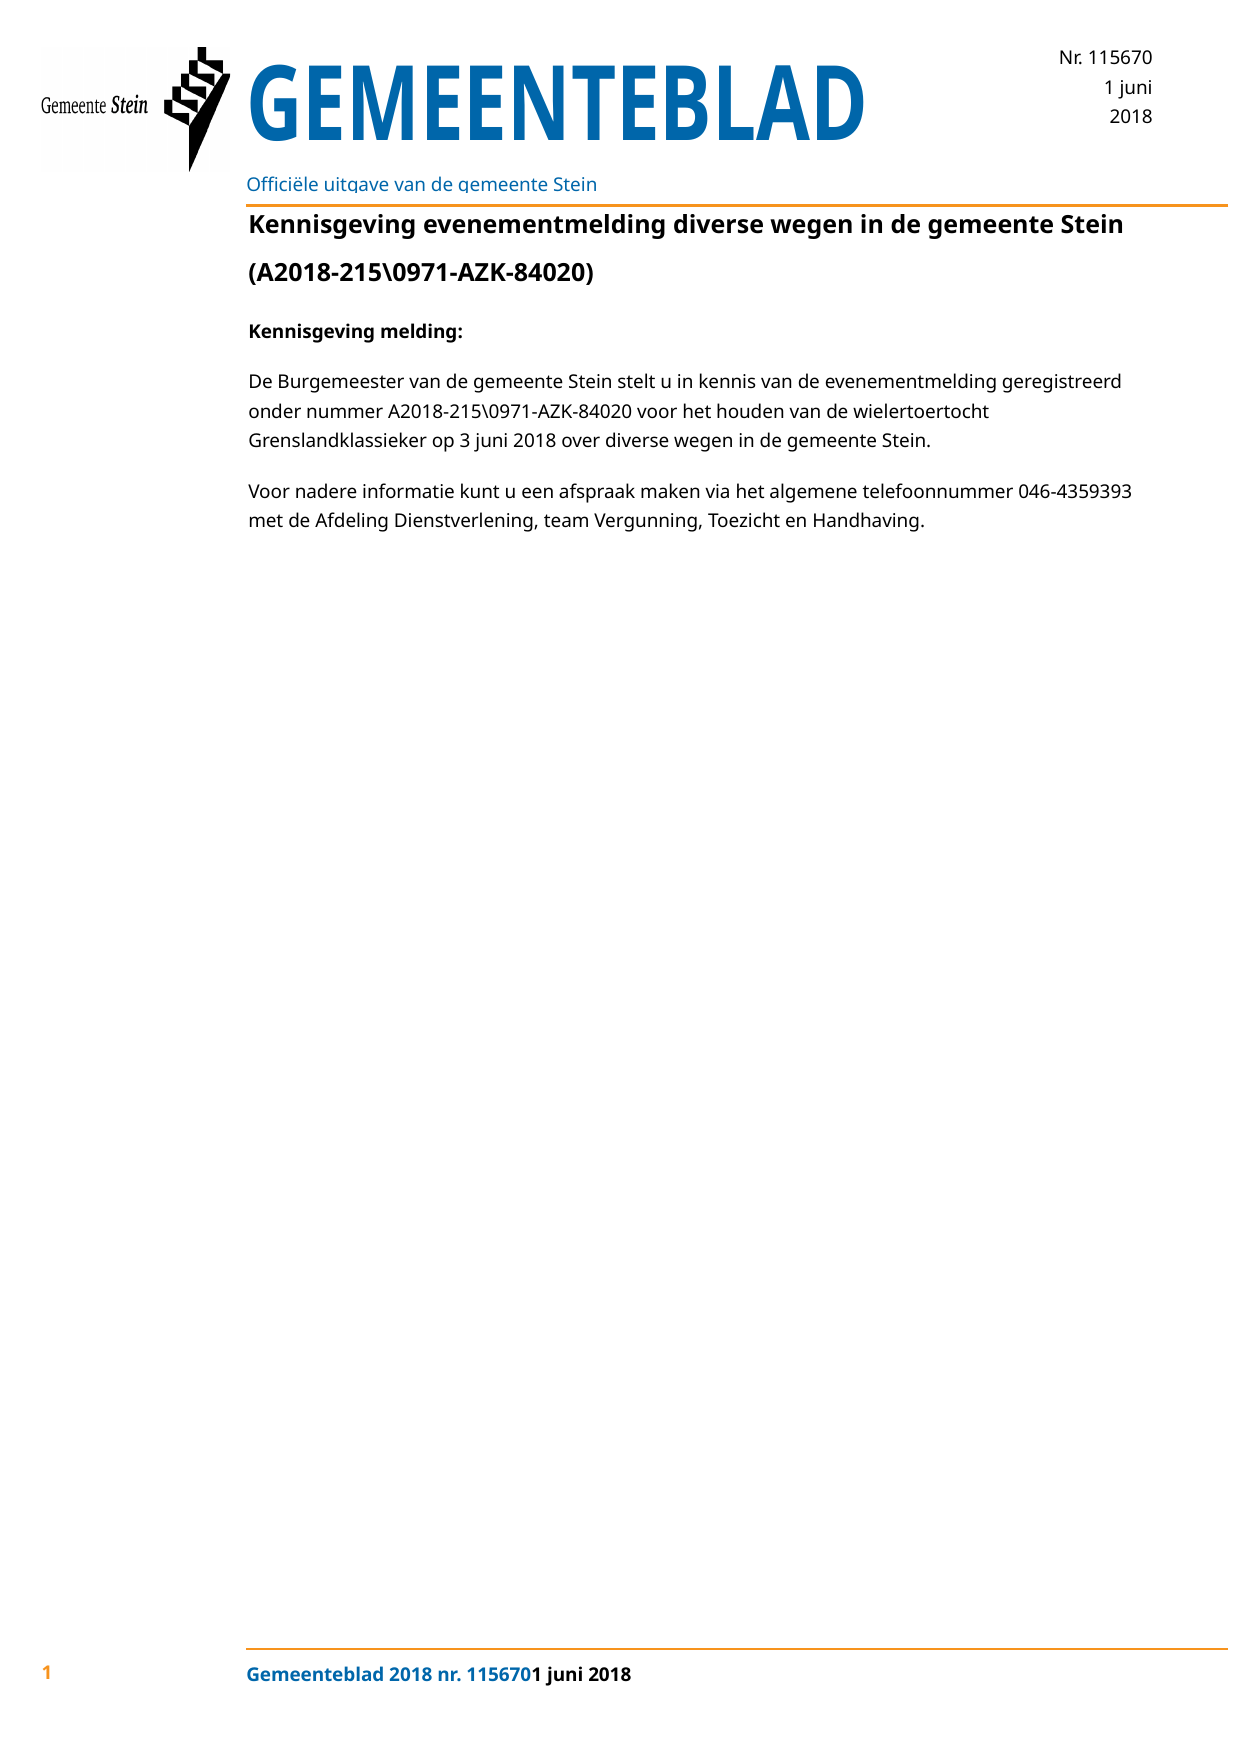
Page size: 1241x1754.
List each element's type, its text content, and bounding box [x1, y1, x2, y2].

text Kennisgeving evenementmelding diverse wegen in de gemeente Stein (A2018-215\0971-AZK-84020) [248, 207, 1152, 288]
picture [41, 47, 231, 172]
text De Burgemeester van de gemeente Stein stelt u in kennis van de evenementmelding geregistreerd onder nummer A2018-215\0971-AZK-84020 voor het houden van de wielertoertocht Grenslandklassieker op 3 juni 2018 over diverse wegen in de gemeente Stein. [248, 368, 1152, 453]
text Voor nadere informatie kunt u een afspraak maken via het algemene telefoonnummer 046-4359393 met de Afdeling Dienstverlening, team Vergunning, Toezicht en Handhaving. [248, 478, 1152, 533]
text Kennisgeving melding: [248, 318, 1152, 344]
